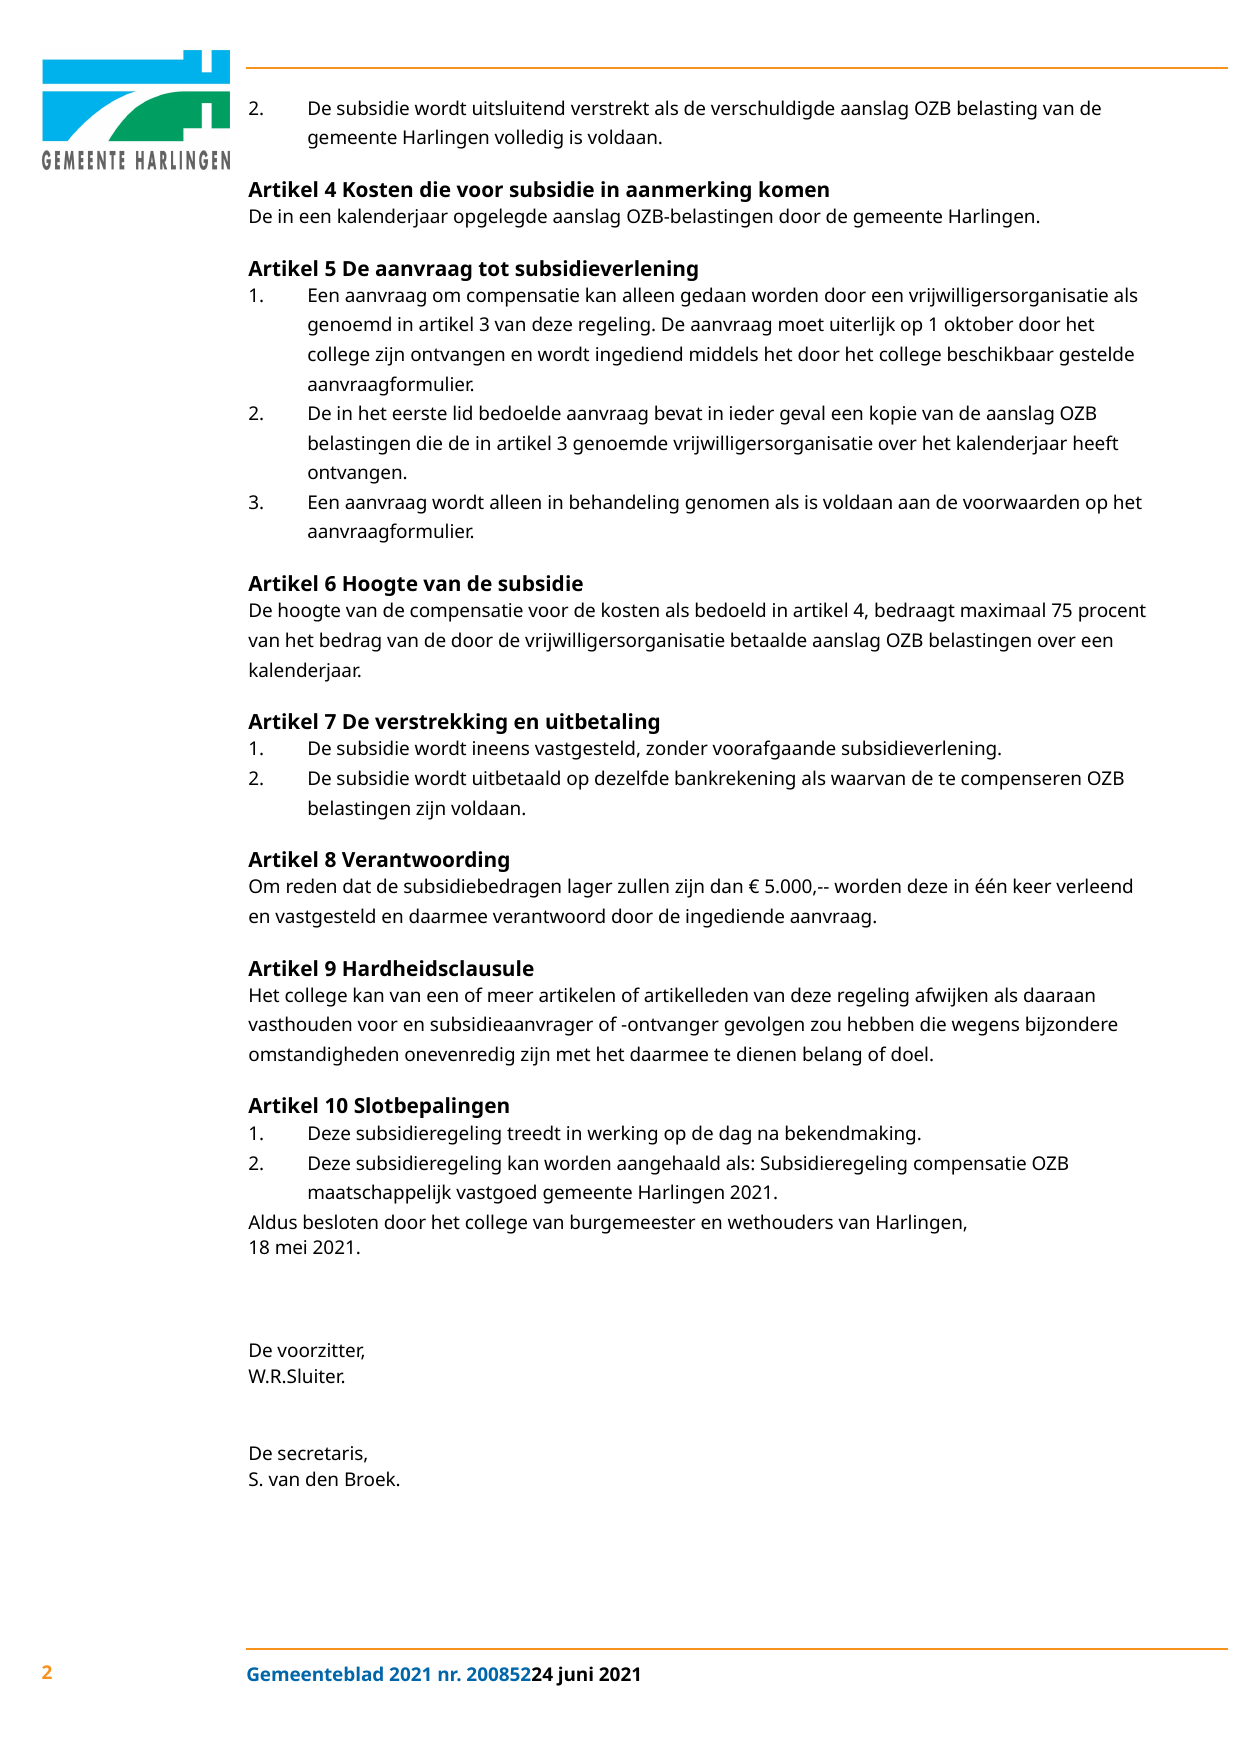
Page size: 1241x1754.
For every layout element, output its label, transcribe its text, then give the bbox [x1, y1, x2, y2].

list Deze subsidieregeling kan worden aangehaald als: Subsidieregeling compensatie OZB maatschappelijk vastgoed gemeente Harlingen 2021. [248, 1150, 1152, 1205]
list De subsidie wordt uitsluitend verstrekt als de verschuldigde aanslag OZB belasting van de gemeente Harlingen volledig is voldaan. [248, 95, 1152, 150]
text S. van den Broek. [248, 1466, 1152, 1492]
list Deze subsidieregeling treedt in werking op de dag na bekendmaking. [248, 1120, 1152, 1146]
text Het college kan van een of meer artikelen of artikelleden van deze regeling afwijken als daaraan vasthouden voor en subsidieaanvrager of -ontvanger gevolgen zou hebben die wegens bijzondere omstandigheden onevenredig zijn met het daarmee te dienen belang of doel. [248, 982, 1152, 1067]
text Artikel 4 Kosten die voor subsidie in aanmerking komen [248, 175, 1152, 203]
text 18 mei 2021. [248, 1234, 1152, 1260]
picture [41, 47, 231, 172]
text De in een kalenderjaar opgelegde aanslag OZB-belastingen door de gemeente Harlingen. [248, 203, 1152, 229]
list De subsidie wordt uitbetaald op dezelfde bankrekening als waarvan de te compenseren OZB belastingen zijn voldaan. [248, 765, 1152, 821]
text De secretaris, [248, 1440, 1152, 1466]
text Artikel 9 Hardheidsclausule [248, 954, 1152, 982]
text Artikel 6 Hoogte van de subsidie [248, 569, 1152, 598]
text Aldus besloten door het college van burgemeester en wethouders van Harlingen, [248, 1209, 1152, 1234]
text W.R.Sluiter. [248, 1363, 1152, 1389]
text Artikel 10 Slotbepalingen [248, 1092, 1152, 1120]
list De in het eerste lid bedoelde aanvraag bevat in ieder geval een kopie van de aanslag OZB belastingen die de in artikel 3 genoemde vrijwilligersorganisatie over het kalenderjaar heeft ontvangen. [248, 400, 1152, 485]
text De hoogte van de compensatie voor de kosten als bedoeld in artikel 4, bedraagt maximaal 75 procent van het bedrag van de door de vrijwilligersorganisatie betaalde aanslag OZB belastingen over een kalenderjaar. [248, 598, 1152, 682]
text Om reden dat de subsidiebedragen lager zullen zijn dan € 5.000,-- worden deze in één keer verleend en vastgesteld en daarmee verantwoord door de ingediende aanvraag. [248, 874, 1152, 929]
text Artikel 8 Verantwoording [248, 845, 1152, 874]
text Artikel 5 De aanvraag tot subsidieverlening [248, 254, 1152, 282]
list De subsidie wordt ineens vastgesteld, zonder voorafgaande subsidieverlening. [248, 736, 1152, 761]
list Een aanvraag om compensatie kan alleen gedaan worden door een vrijwilligersorganisatie als genoemd in artikel 3 van deze regeling. De aanvraag moet uiterlijk op 1 oktober door het college zijn ontvangen en wordt ingediend middels het door het college beschikbaar gestelde aanvraagformulier. [248, 282, 1152, 397]
list Een aanvraag wordt alleen in behandeling genomen als is voldaan aan de voorwaarden op het aanvraagformulier. [248, 489, 1152, 544]
text Artikel 7 De verstrekking en uitbetaling [248, 707, 1152, 736]
text De voorzitter, [248, 1337, 1152, 1363]
